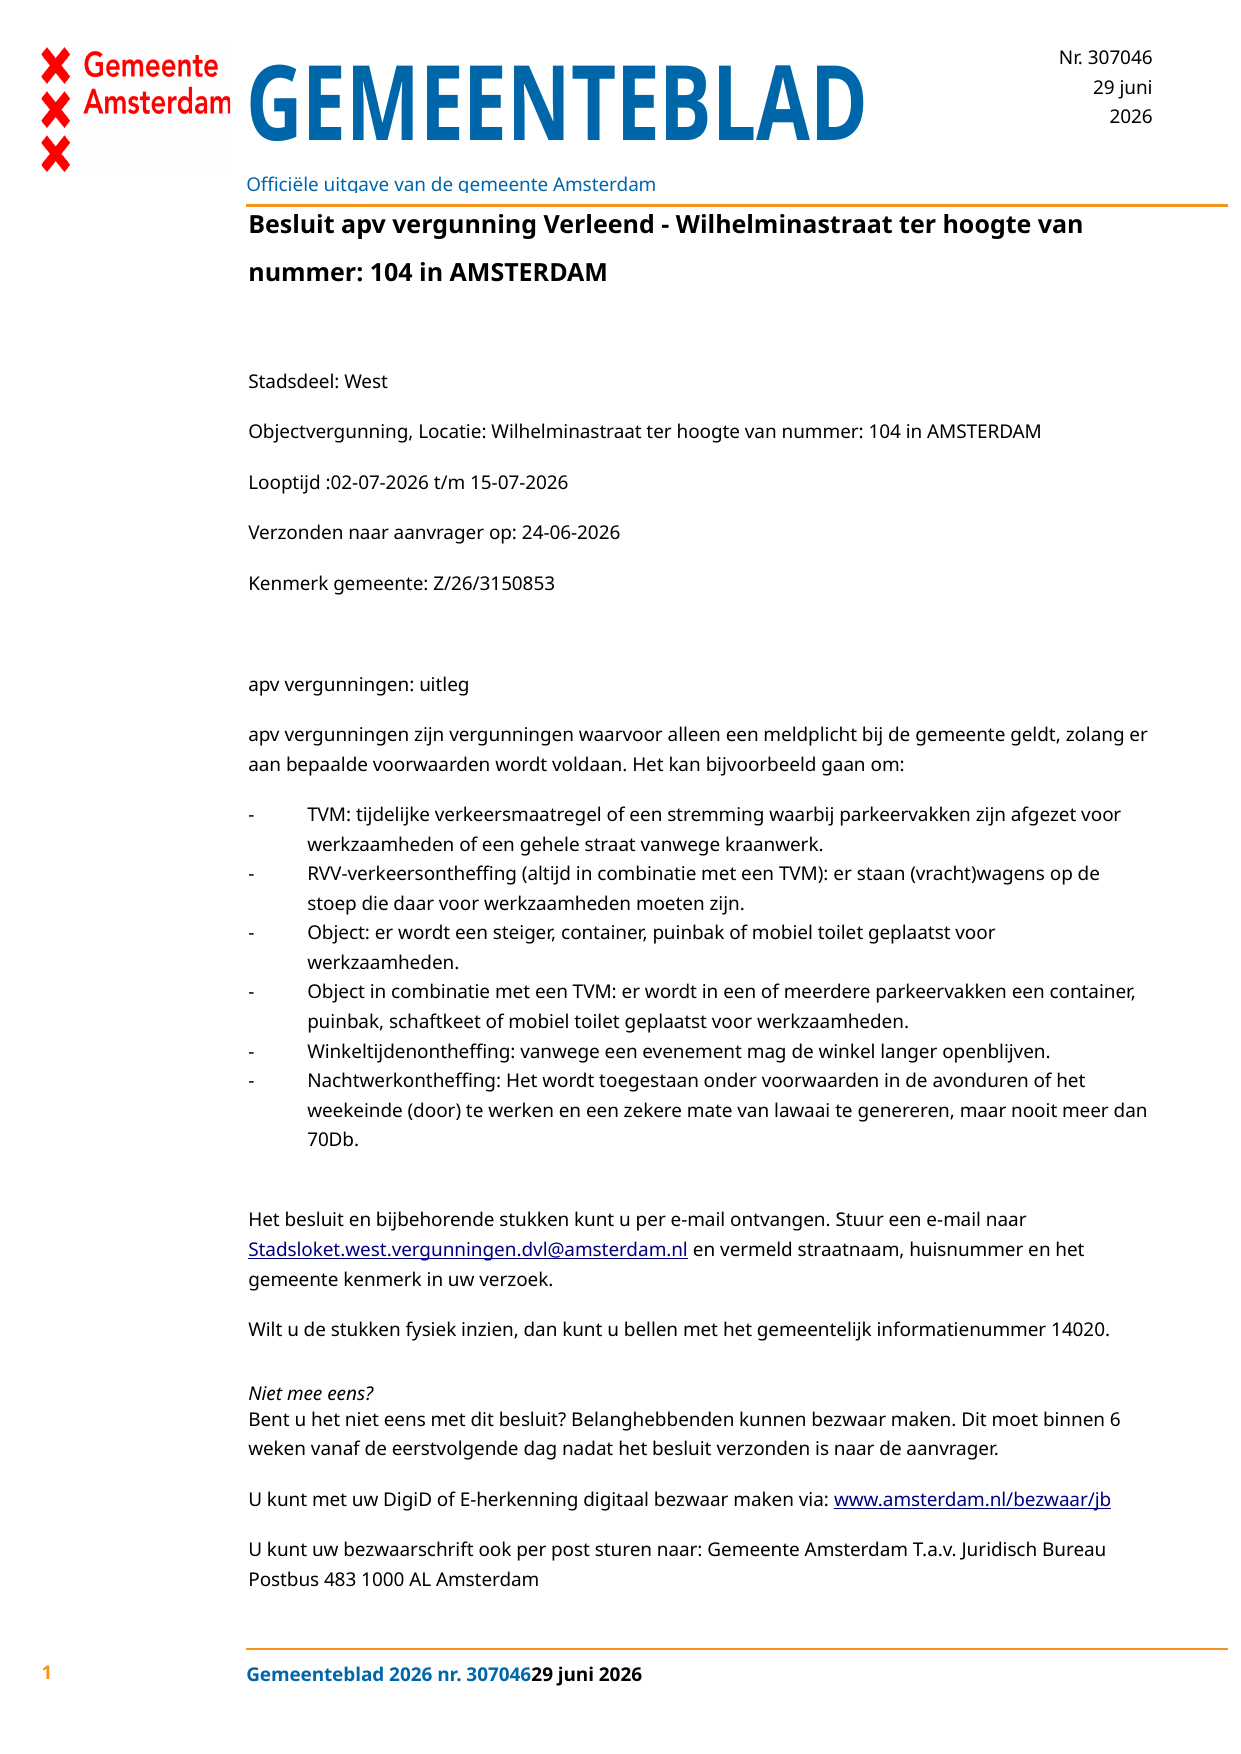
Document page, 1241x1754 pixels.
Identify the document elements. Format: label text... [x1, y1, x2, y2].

list Object in combinatie met een TVM: er wordt in een of meerdere parkeervakken een container, puinbak, schaftkeet of mobiel toilet geplaatst voor werkzaamheden. [248, 979, 1152, 1034]
text apv vergunningen zijn vergunningen waarvoor alleen een meldplicht bij de gemeente geldt, zolang er aan bepaalde voorwaarden wordt voldaan. Het kan bijvoorbeeld gaan om: [248, 721, 1152, 777]
text apv vergunningen: uitleg [248, 671, 1152, 697]
list Nachtwerkontheffing: Het wordt toegestaan onder voorwaarden in de avonduren of het weekeinde (door) te werken en een zekere mate van lawaai te genereren, maar nooit meer dan 70Db. [248, 1067, 1152, 1152]
text U kunt met uw DigiD of E-herkenning digitaal bezwaar maken via: www.amsterdam.nl/bezwaar/jb [248, 1486, 1152, 1512]
text Besluit apv vergunning Verleend - Wilhelminastraat ter hoogte van nummer: 104 in AMSTERDAM [248, 207, 1152, 288]
text Verzonden naar aanvrager op: 24-06-2026 [248, 519, 1152, 545]
list TVM: tijdelijke verkeersmaatregel of een stremming waarbij parkeervakken zijn afgezet voor werkzaamheden of een gehele straat vanwege kraanwerk. [248, 801, 1152, 857]
text Looptijd :02-07-2026 t/m 15-07-2026 [248, 469, 1152, 495]
text U kunt uw bezwaarschrift ook per post sturen naar: Gemeente Amsterdam T.a.v. Juridisch Bureau Postbus 483 1000 AL Amsterdam [248, 1536, 1152, 1592]
text Kenmerk gemeente: Z/26/3150853 [248, 570, 1152, 596]
text Objectvergunning, Locatie: Wilhelminastraat ter hoogte van nummer: 104 in AMSTERDAM [248, 419, 1152, 444]
text Het besluit en bijbehorende stukken kunt u per e-mail ontvangen. Stuur een e-mail naar Stadsloket.west.vergunningen.dvl@amsterdam.nl en vermeld straatnaam, huisnummer en het gemeente kenmerk in uw verzoek. [248, 1207, 1152, 1292]
text Stadsdeel: West [248, 368, 1152, 394]
list Object: er wordt een steiger, container, puinbak of mobiel toilet geplaatst voor werkzaamheden. [248, 919, 1152, 975]
text Wilt u de stukken fysiek inzien, dan kunt u bellen met het gemeentelijk informatienummer 14020. [248, 1316, 1152, 1342]
picture [41, 47, 231, 172]
list Winkeltijdenontheffing: vanwege een evenement mag de winkel langer openblijven. [248, 1038, 1152, 1064]
text Niet mee eens? [248, 1380, 1152, 1406]
text Bent u het niet eens met dit besluit? Belanghebbenden kunnen bezwaar maken. Dit moet binnen 6 weken vanaf de eerstvolgende dag nadat het besluit verzonden is naar de aanvrager. [248, 1406, 1152, 1461]
list RVV-verkeersontheffing (altijd in combinatie met een TVM): er staan (vracht)wagens op de stoep die daar voor werkzaamheden moeten zijn. [248, 860, 1152, 916]
